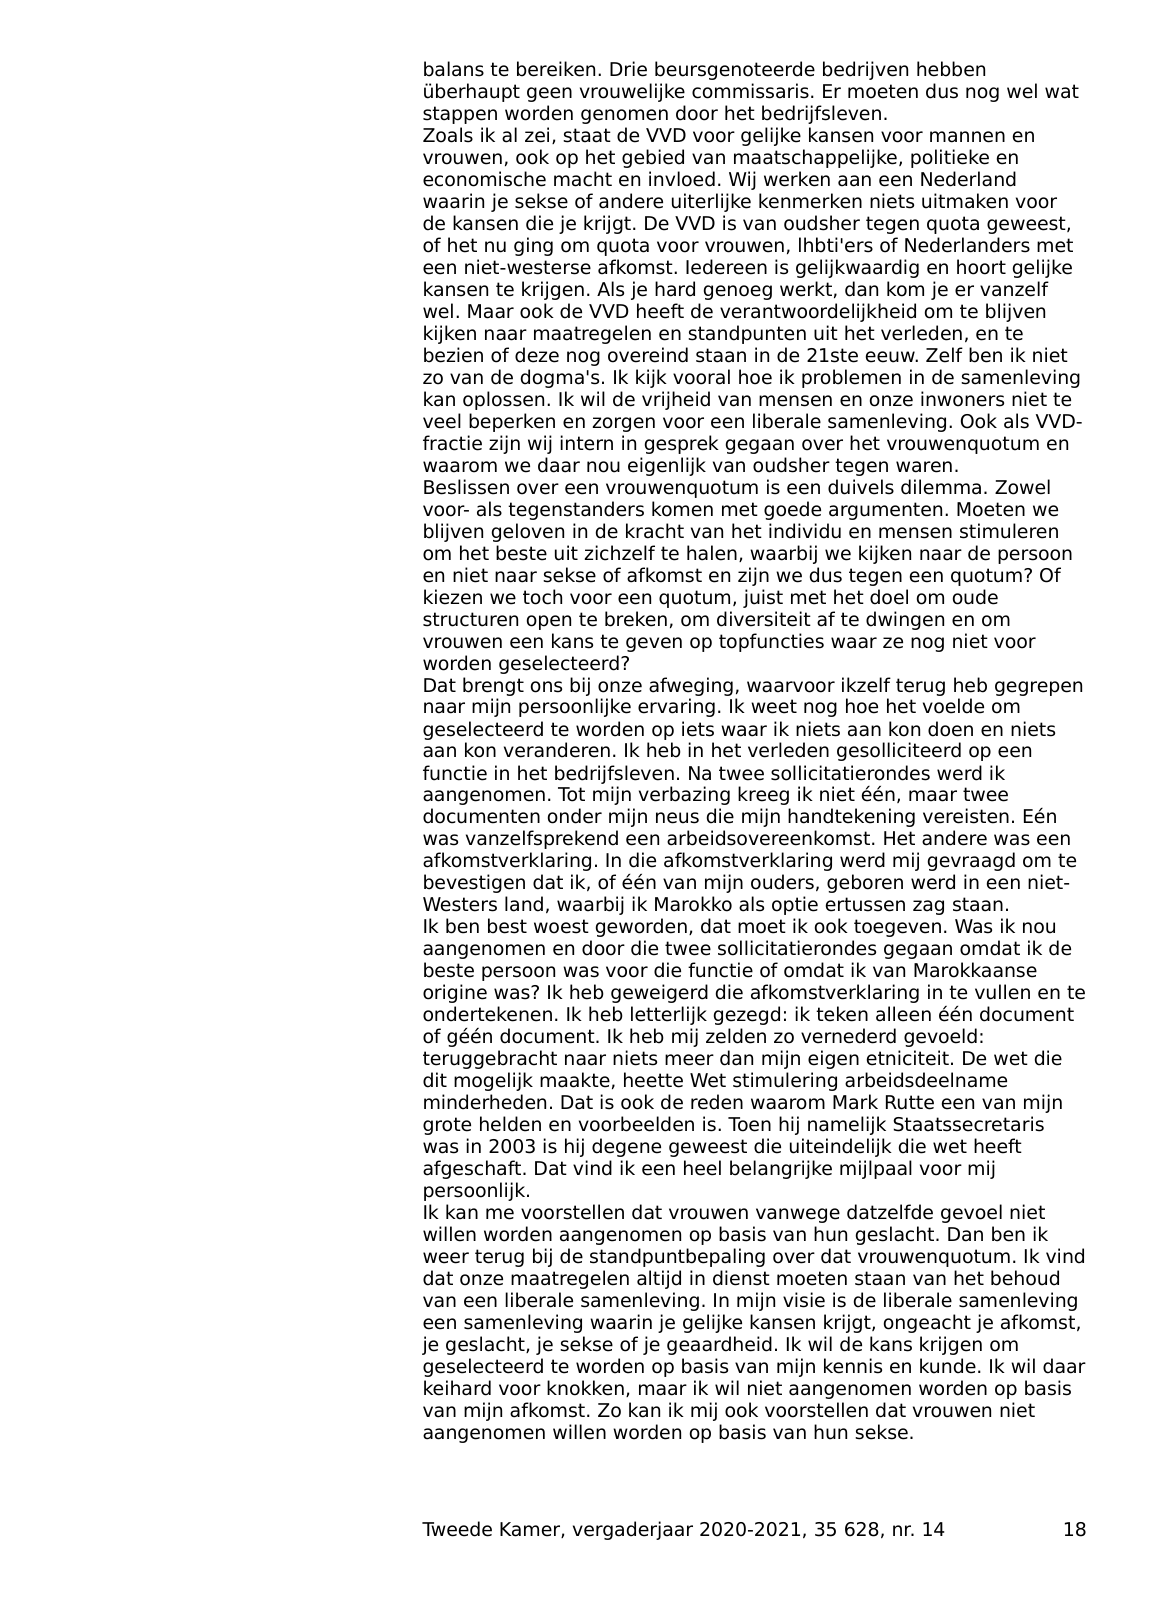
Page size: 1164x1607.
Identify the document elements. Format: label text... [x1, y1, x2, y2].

text Ik ben best woest geworden, dat moet ik ook toegeven. Was ik nou aangenomen en door die twee sollicitatierondes gegaan omdat ik de beste persoon was voor die functie of omdat ik van Marokkaanse origine was? Ik heb geweigerd die afkomstverklaring in te vullen en te ondertekenen. Ik heb letterlijk gezegd: ik teken alleen één document of géén document. Ik heb mij zelden zo vernederd gevoeld: teruggebracht naar niets meer dan mijn eigen etniciteit. De wet die dit mogelijk maakte, heette Wet stimulering arbeidsdeelname minderheden. Dat is ook de reden waarom Mark Rutte een van mijn grote helden en voorbeelden is. Toen hij namelijk Staatssecretaris was in 2003 is hij degene geweest die uiteindelijk die wet heeft afgeschaft. Dat vind ik een heel belangrijke mijlpaal voor mij persoonlijk. [422, 916, 1087, 1202]
text Beslissen over een vrouwenquotum is een duivels dilemma. Zowel voor- als tegenstanders komen met goede argumenten. Moeten we blijven geloven in de kracht van het individu en mensen stimuleren om het beste uit zichzelf te halen, waarbij we kijken naar de persoon en niet naar sekse of afkomst en zijn we dus tegen een quotum? Of kiezen we toch voor een quotum, juist met het doel om oude structuren open te breken, om diversiteit af te dwingen en om vrouwen een kans te geven op topfuncties waar ze nog niet voor worden geselecteerd? [422, 477, 1087, 674]
text Zoals ik al zei, staat de VVD voor gelijke kansen voor mannen en vrouwen, ook op het gebied van maatschappelijke, politieke en economische macht en invloed. Wij werken aan een Nederland waarin je sekse of andere uiterlijke kenmerken niets uitmaken voor de kansen die je krijgt. De VVD is van oudsher tegen quota geweest, of het nu ging om quota voor vrouwen, lhbti'ers of Nederlanders met een niet-westerse afkomst. Iedereen is gelijkwaardig en hoort gelijke kansen te krijgen. Als je hard genoeg werkt, dan kom je er vanzelf wel. Maar ook de VVD heeft de verantwoordelijkheid om te blijven kijken naar maatregelen en standpunten uit het verleden, en te bezien of deze nog overeind staan in de 21ste eeuw. Zelf ben ik niet zo van de dogma's. Ik kijk vooral hoe ik problemen in de samenleving kan oplossen. Ik wil de vrijheid van mensen en onze inwoners niet te veel beperken en zorgen voor een liberale samenleving. Ook als VVD-fractie zijn wij intern in gesprek gegaan over het vrouwenquotum en waarom we daar nou eigenlijk van oudsher tegen waren. [422, 125, 1087, 477]
text Dat brengt ons bij onze afweging, waarvoor ikzelf terug heb gegrepen naar mijn persoonlijke ervaring. Ik weet nog hoe het voelde om geselecteerd te worden op iets waar ik niets aan kon doen en niets aan kon veranderen. Ik heb in het verleden gesolliciteerd op een functie in het bedrijfsleven. Na twee sollicitatierondes werd ik aangenomen. Tot mijn verbazing kreeg ik niet één, maar twee documenten onder mijn neus die mijn handtekening vereisten. Eén was vanzelfsprekend een arbeidsovereenkomst. Het andere was een afkomstverklaring. In die afkomstverklaring werd mij gevraagd om te bevestigen dat ik, of één van mijn ouders, geboren werd in een niet-Westers land, waarbij ik Marokko als optie ertussen zag staan. [422, 674, 1087, 916]
text balans te bereiken. Drie beursgenoteerde bedrijven hebben überhaupt geen vrouwelijke commissaris. Er moeten dus nog wel wat stappen worden genomen door het bedrijfsleven. [422, 59, 1087, 125]
text Ik kan me voorstellen dat vrouwen vanwege datzelfde gevoel niet willen worden aangenomen op basis van hun geslacht. Dan ben ik weer terug bij de standpuntbepaling over dat vrouwenquotum. Ik vind dat onze maatregelen altijd in dienst moeten staan van het behoud van een liberale samenleving. In mijn visie is de liberale samenleving een samenleving waarin je gelijke kansen krijgt, ongeacht je afkomst, je geslacht, je sekse of je geaardheid. Ik wil de kans krijgen om geselecteerd te worden op basis van mijn kennis en kunde. Ik wil daar keihard voor knokken, maar ik wil niet aangenomen worden op basis van mijn afkomst. Zo kan ik mij ook voorstellen dat vrouwen niet aangenomen willen worden op basis van hun sekse. [422, 1202, 1087, 1444]
